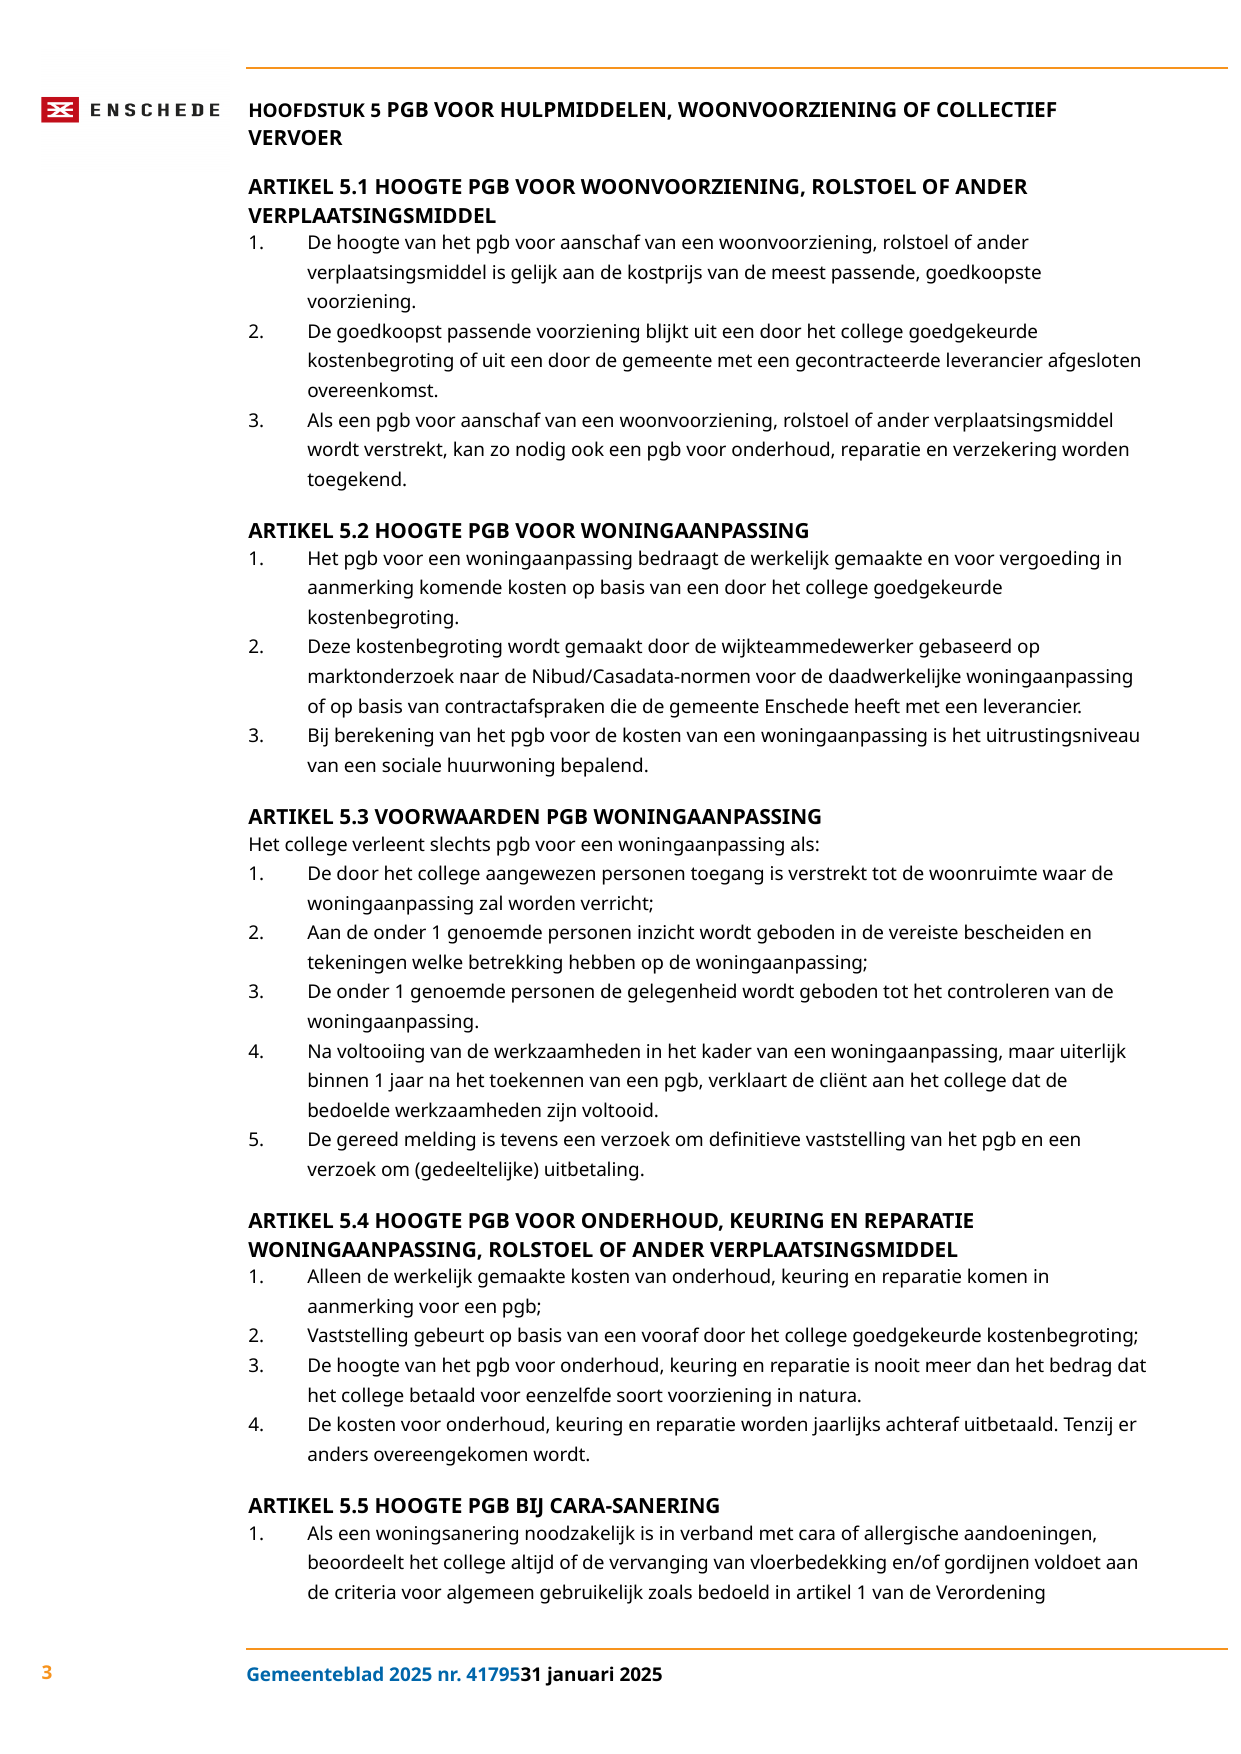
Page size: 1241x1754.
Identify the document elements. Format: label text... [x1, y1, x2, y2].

picture [41, 47, 231, 172]
list De hoogte van het pgb voor onderhoud, keuring en reparatie is nooit meer dan het bedrag dat het college betaald voor eenzelfde soort voorziening in natura. [248, 1352, 1152, 1408]
list Bij berekening van het pgb voor de kosten van een woningaanpassing is het uitrustingsniveau van een sociale huurwoning bepalend. [248, 722, 1152, 778]
list Het pgb voor een woningaanpassing bedraagt de werkelijk gemaakte en voor vergoeding in aanmerking komende kosten op basis van een door het college goedgekeurde kostenbegroting. [248, 545, 1152, 630]
list Alleen de werkelijk gemaakte kosten van onderhoud, keuring en reparatie komen in aanmerking voor een pgb; [248, 1263, 1152, 1319]
text ARTIKEL 5.2 HOOGTE PGB VOOR WONINGAANPASSING [248, 516, 1152, 545]
list Aan de onder 1 genoemde personen inzicht wordt geboden in de vereiste bescheiden en tekeningen welke betrekking hebben op de woningaanpassing; [248, 919, 1152, 975]
list De hoogte van het pgb voor aanschaf van een woonvoorziening, rolstoel of ander verplaatsingsmiddel is gelijk aan de kostprijs van de meest passende, goedkoopste voorziening. [248, 229, 1152, 314]
text ARTIKEL 5.3 VOORWAARDEN PGB WONINGAANPASSING [248, 802, 1152, 831]
list Als een woningsanering noodzakelijk is in verband met cara of allergische aandoeningen, beoordeelt het college altijd of de vervanging van vloerbedekking en/of gordijnen voldoet aan de criteria voor algemeen gebruikelijk zoals bedoeld in artikel 1 van de Verordening [248, 1520, 1152, 1605]
text ARTIKEL 5.4 HOOGTE PGB VOOR ONDERHOUD, KEURING EN REPARATIE WONINGAANPASSING, ROLSTOEL OF ANDER VERPLAATSINGSMIDDEL [248, 1207, 1152, 1263]
text Het college verleent slechts pgb voor een woningaanpassing als: [248, 831, 1152, 857]
text HOOFDSTUK 5 PGB VOOR HULPMIDDELEN, WOONVOORZIENING OF COLLECTIEF VERVOER [248, 95, 1152, 152]
list De goedkoopst passende voorziening blijkt uit een door het college goedgekeurde kostenbegroting of uit een door de gemeente met een gecontracteerde leverancier afgesloten overeenkomst. [248, 318, 1152, 403]
list De gereed melding is tevens een verzoek om definitieve vaststelling van het pgb en een verzoek om (gedeeltelijke) uitbetaling. [248, 1127, 1152, 1182]
list De kosten voor onderhoud, keuring en reparatie worden jaarlijks achteraf uitbetaald. Tenzij er anders overeengekomen wordt. [248, 1411, 1152, 1467]
list De door het college aangewezen personen toegang is verstrekt tot de woonruimte waar de woningaanpassing zal worden verricht; [248, 860, 1152, 916]
list Als een pgb voor aanschaf van een woonvoorziening, rolstoel of ander verplaatsingsmiddel wordt verstrekt, kan zo nodig ook een pgb voor onderhoud, reparatie en verzekering worden toegekend. [248, 407, 1152, 492]
list Na voltooiing van de werkzaamheden in het kader van een woningaanpassing, maar uiterlijk binnen 1 jaar na het toekennen van een pgb, verklaart de cliënt aan het college dat de bedoelde werkzaamheden zijn voltooid. [248, 1038, 1152, 1123]
list Deze kostenbegroting wordt gemaakt door de wijkteammedewerker gebaseerd op marktonderzoek naar de Nibud/Casadata-normen voor de daadwerkelijke woningaanpassing of op basis van contractafspraken die de gemeente Enschede heeft met een leverancier. [248, 634, 1152, 718]
text ARTIKEL 5.5 HOOGTE PGB BIJ CARA-SANERING [248, 1491, 1152, 1520]
text ARTIKEL 5.1 HOOGTE PGB VOOR WOONVOORZIENING, ROLSTOEL OF ANDER VERPLAATSINGSMIDDEL [248, 172, 1152, 229]
list De onder 1 genoemde personen de gelegenheid wordt geboden tot het controleren van de woningaanpassing. [248, 979, 1152, 1034]
list Vaststelling gebeurt op basis van een vooraf door het college goedgekeurde kostenbegroting; [248, 1323, 1152, 1348]
